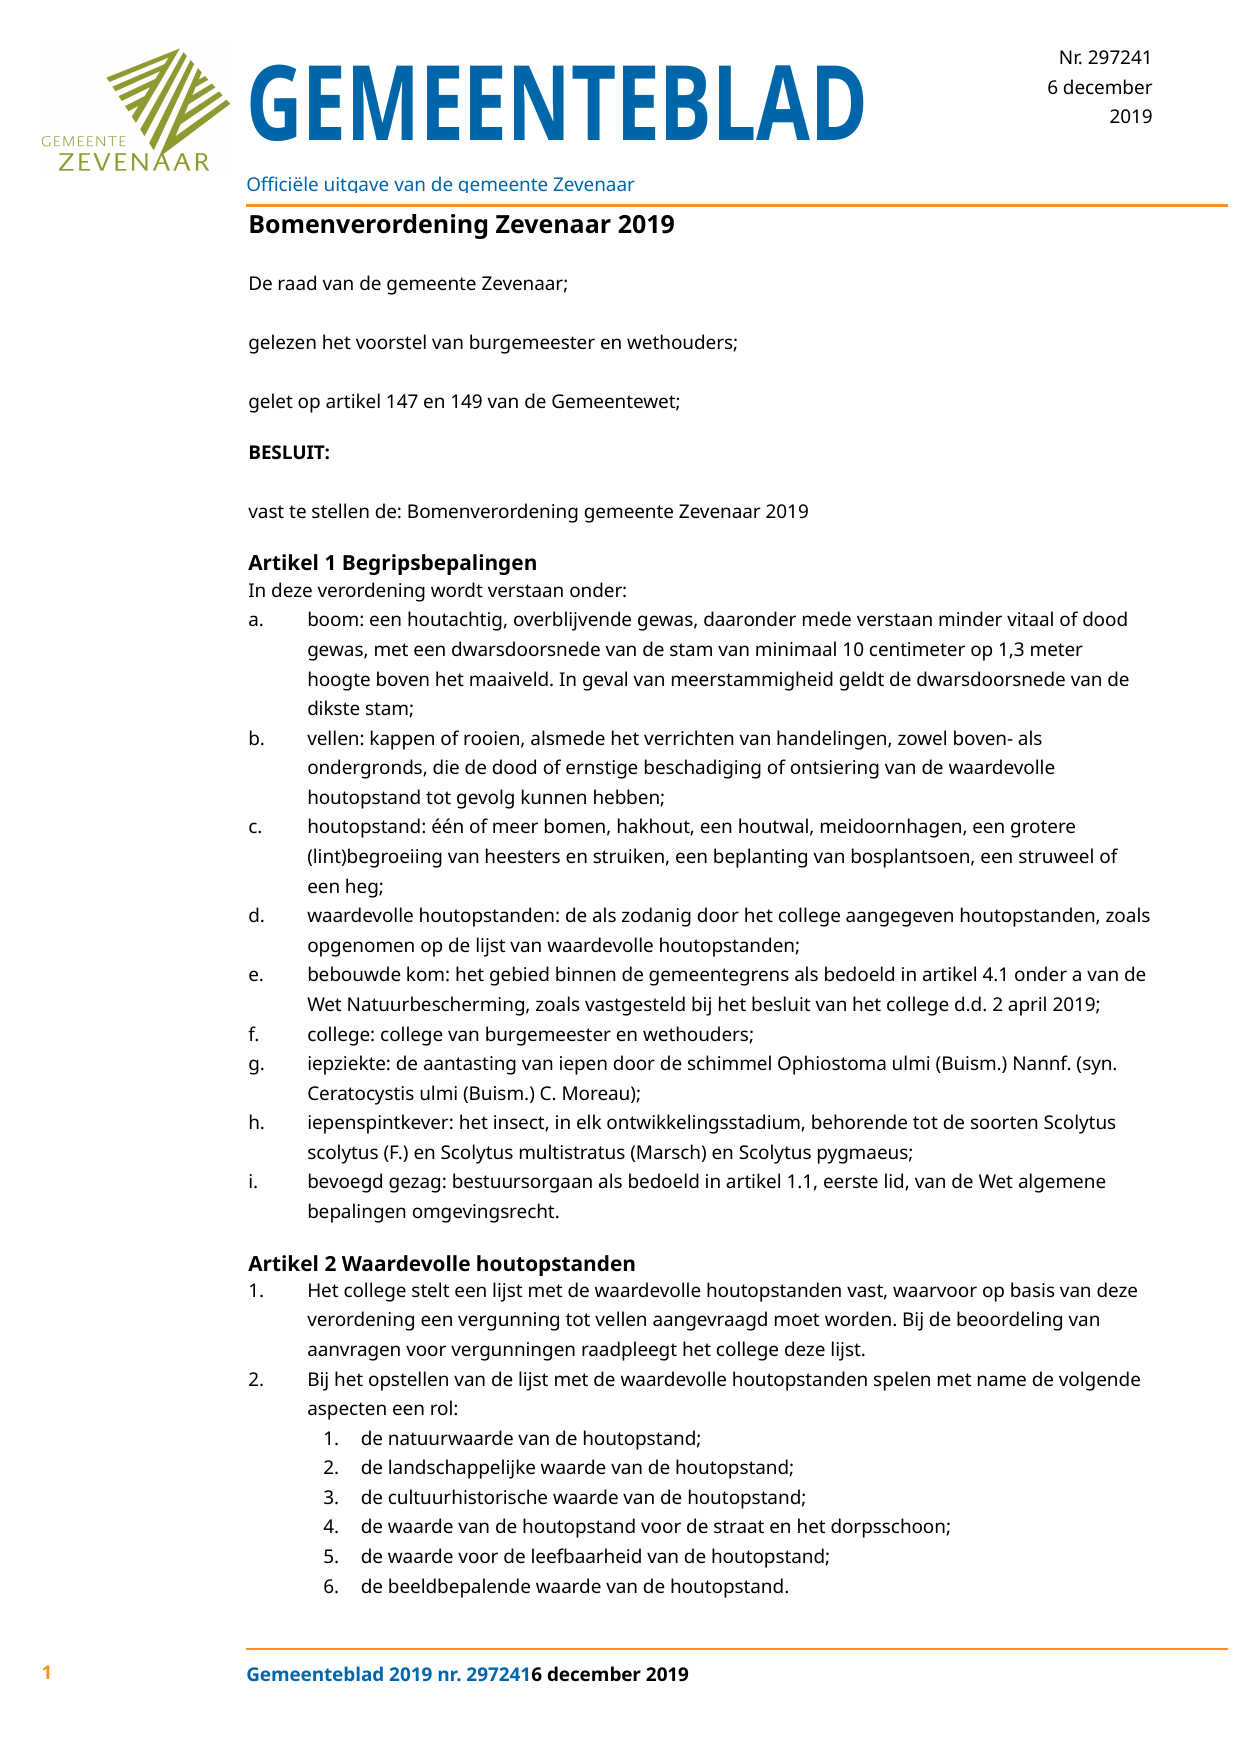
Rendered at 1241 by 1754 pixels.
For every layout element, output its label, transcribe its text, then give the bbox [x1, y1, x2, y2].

text De raad van de gemeente Zevenaar; [248, 270, 1152, 296]
text vast te stellen de: Bomenverordening gemeente Zevenaar 2019 [248, 498, 1152, 524]
list college: college van burgemeester en wethouders; [248, 1021, 1152, 1046]
list bevoegd gezag: bestuursorgaan als bedoeld in artikel 1.1, eerste lid, van de Wet algemene bepalingen omgevingsrecht. [248, 1169, 1152, 1224]
list iepenspintkever: het insect, in elk ontwikkelingsstadium, behorende tot de soorten Scolytus scolytus (F.) en Scolytus multistratus (Marsch) en Scolytus pygmaeus; [248, 1109, 1152, 1165]
list bebouwde kom: het gebied binnen de gemeentegrens als bedoeld in artikel 4.1 onder a van de Wet Natuurbescherming, zoals vastgesteld bij het besluit van het college d.d. 2 april 2019; [248, 962, 1152, 1017]
list de cultuurhistorische waarde van de houtopstand; [323, 1484, 1152, 1510]
list de waarde van de houtopstand voor de straat en het dorpsschoon; [323, 1514, 1152, 1539]
text Artikel 2 Waardevolle houtopstanden [248, 1249, 1152, 1277]
list waardevolle houtopstanden: de als zodanig door het college aangegeven houtopstanden, zoals opgenomen op de lijst van waardevolle houtopstanden; [248, 902, 1152, 958]
text BESLUIT: [248, 439, 1152, 465]
text Artikel 1 Begripsbepalingen [248, 548, 1152, 577]
list de landschappelijke waarde van de houtopstand; [323, 1454, 1152, 1480]
list Het college stelt een lijst met de waardevolle houtopstanden vast, waarvoor op basis van deze verordening een vergunning tot vellen aangevraagd moet worden. Bij de beoordeling van aanvragen voor vergunningen raadpleegt het college deze lijst. [248, 1277, 1152, 1362]
text Bomenverordening Zevenaar 2019 [248, 207, 1152, 241]
text gelet op artikel 147 en 149 van de Gemeentewet; [248, 389, 1152, 414]
picture [41, 47, 231, 172]
list de natuurwaarde van de houtopstand; [323, 1425, 1152, 1451]
text In deze verordening wordt verstaan onder: [248, 577, 1152, 603]
list de beeldbepalende waarde van de houtopstand. [323, 1573, 1152, 1599]
list houtopstand: één of meer bomen, hakhout, een houtwal, meidoornhagen, een grotere (lint)begroeiing van heesters en struiken, een beplanting van bosplantsoen, een struweel of een heg; [248, 814, 1152, 898]
list de waarde voor de leefbaarheid van de houtopstand; [323, 1543, 1152, 1569]
list iepziekte: de aantasting van iepen door de schimmel Ophiostoma ulmi (Buism.) Nannf. (syn. Ceratocystis ulmi (Buism.) C. Moreau); [248, 1050, 1152, 1106]
list boom: een houtachtig, overblijvende gewas, daaronder mede verstaan minder vitaal of dood gewas, met een dwarsdoorsnede van de stam van minimaal 10 centimeter op 1,3 meter hoogte boven het maaiveld. In geval van meerstammigheid geldt de dwarsdoorsnede van de dikste stam; [248, 607, 1152, 721]
list Bij het opstellen van de lijst met de waardevolle houtopstanden spelen met name de volgende aspecten een rol: [248, 1366, 1152, 1421]
text gelezen het voorstel van burgemeester en wethouders; [248, 329, 1152, 355]
list vellen: kappen of rooien, alsmede het verrichten van handelingen, zowel boven- als ondergronds, die de dood of ernstige beschadiging of ontsiering van de waardevolle houtopstand tot gevolg kunnen hebben; [248, 725, 1152, 810]
